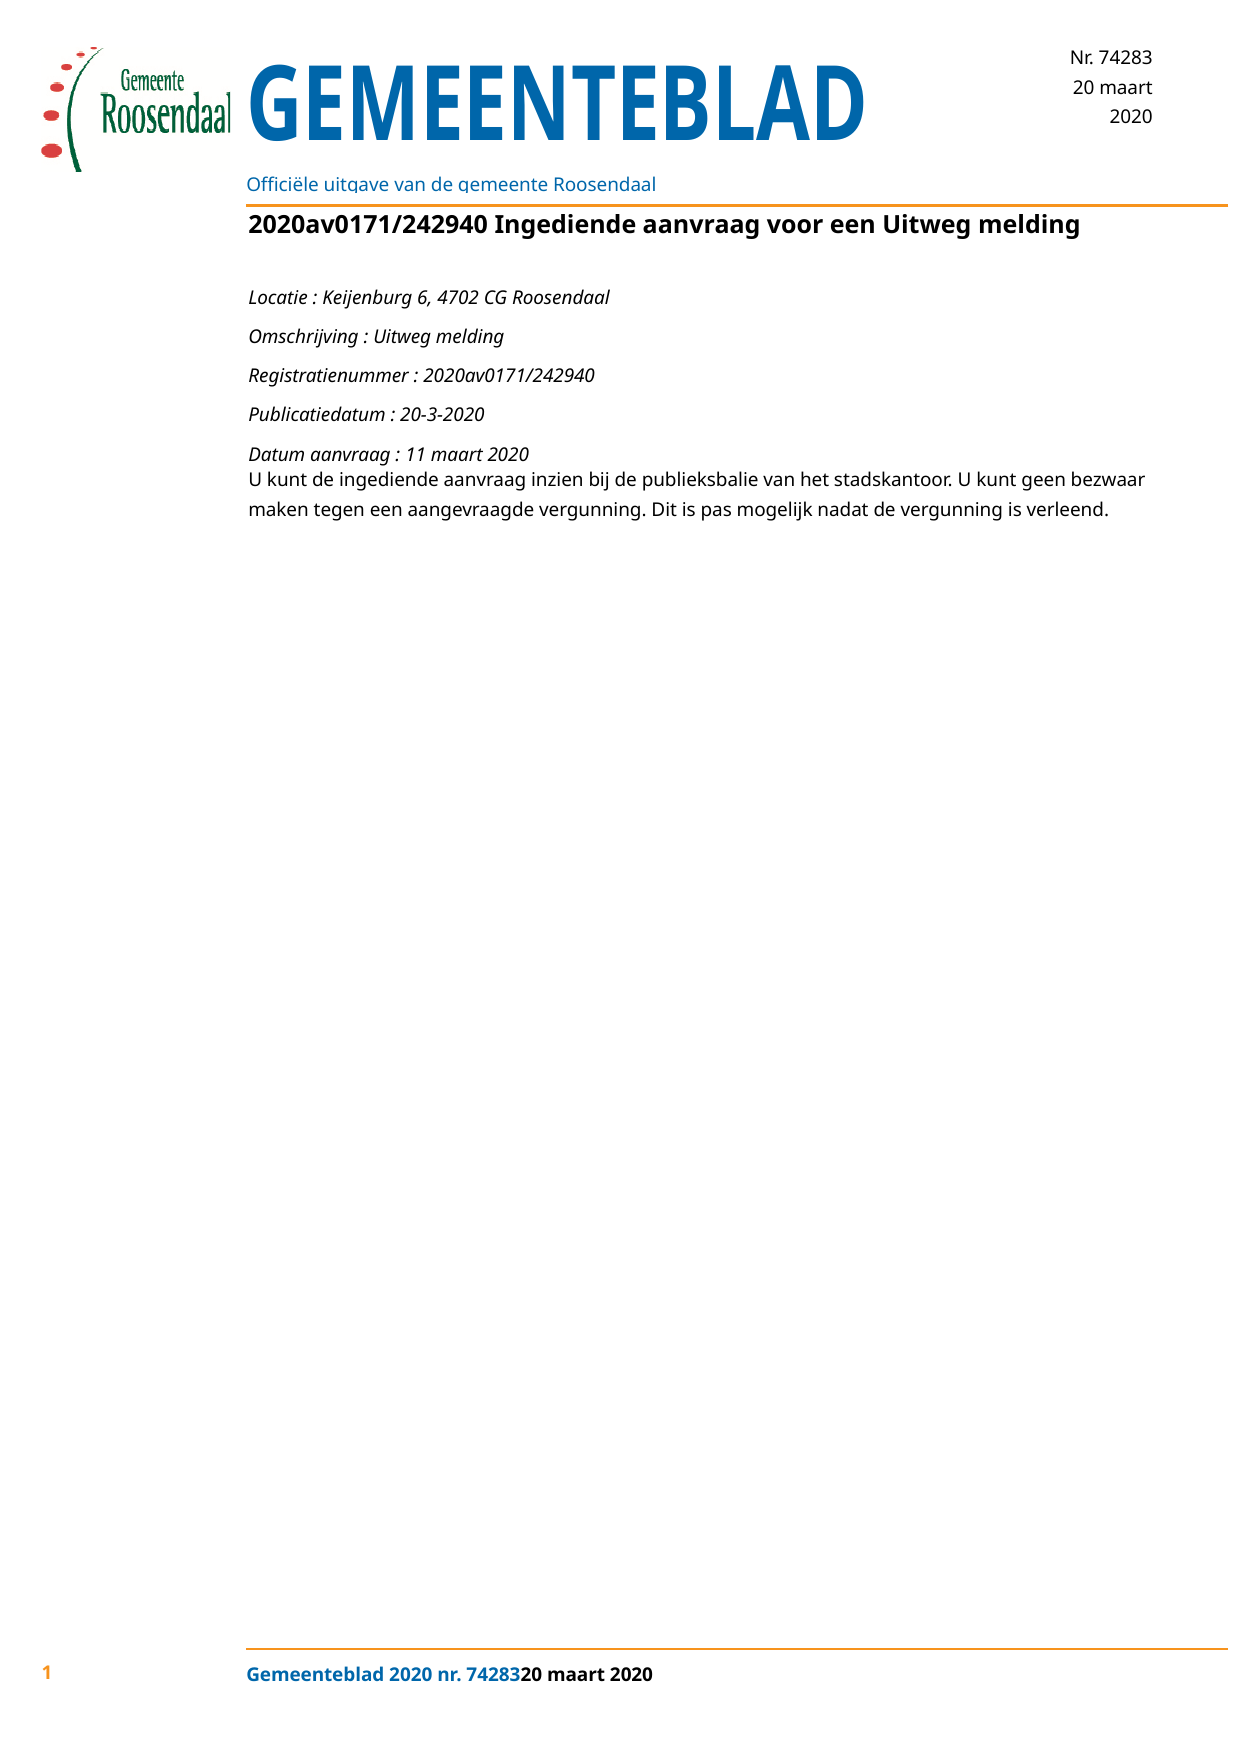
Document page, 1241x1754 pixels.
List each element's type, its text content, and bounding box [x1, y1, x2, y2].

text Locatie : Keijenburg 6, 4702 CG Roosendaal [248, 284, 1152, 309]
text Publicatiedatum : 20-3-2020 [248, 402, 1152, 427]
text Datum aanvraag : 11 maart 2020 [248, 441, 1152, 467]
text 2020av0171/242940 Ingediende aanvraag voor een Uitweg melding [248, 207, 1152, 241]
text Registratienummer : 2020av0171/242940 [248, 362, 1152, 388]
text U kunt de ingediende aanvraag inzien bij de publieksbalie van het stadskantoor. U kunt geen bezwaar maken tegen een aangevraagde vergunning. Dit is pas mogelijk nadat de vergunning is verleend. [248, 467, 1152, 522]
text Omschrijving : Uitweg melding [248, 323, 1152, 349]
picture [41, 47, 231, 172]
